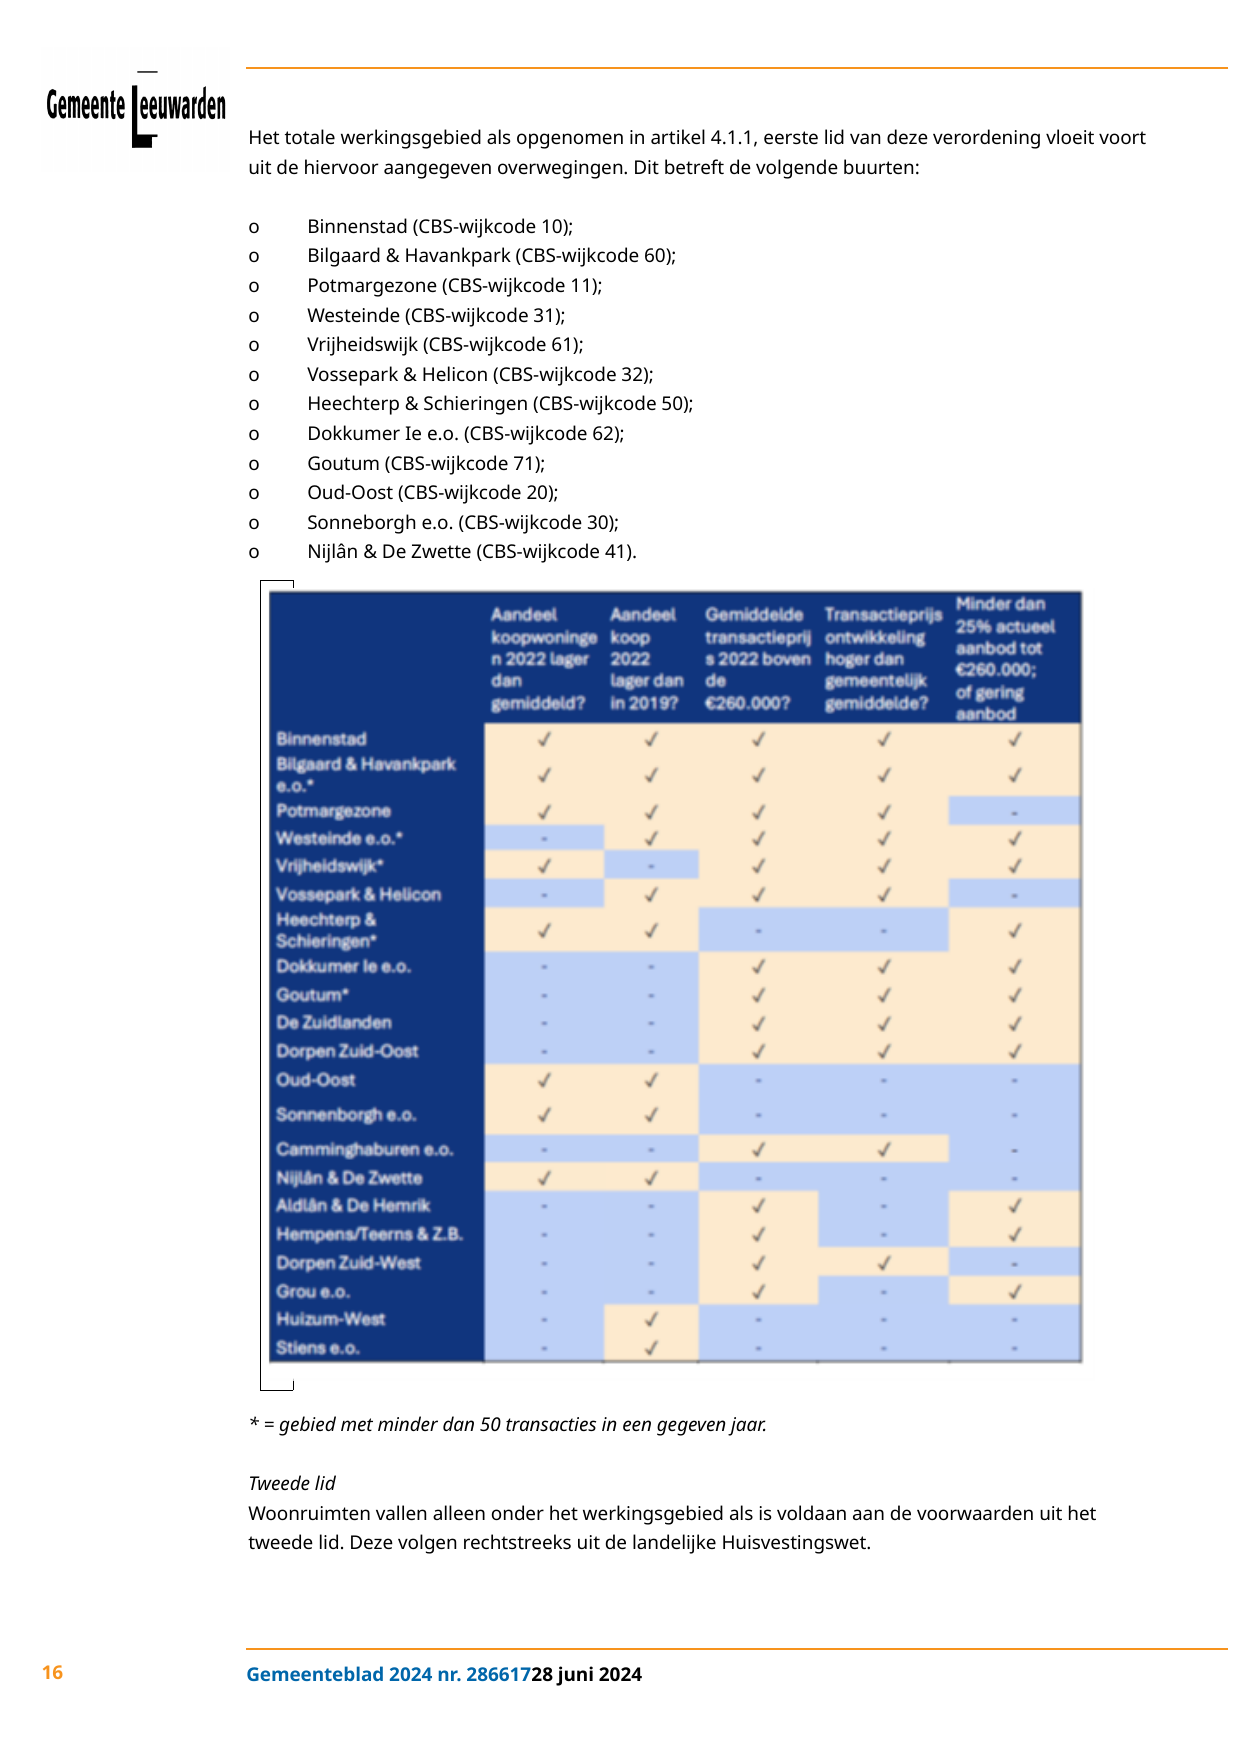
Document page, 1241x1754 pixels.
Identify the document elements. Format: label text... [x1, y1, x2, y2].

list Sonneborgh e.o. (CBS-wijkcode 30); [248, 509, 1152, 535]
list Vrijheidswijk (CBS-wijkcode 61); [248, 331, 1152, 357]
list Potmargezone (CBS-wijkcode 11); [248, 272, 1152, 298]
picture [268, 588, 1095, 1381]
picture [41, 47, 231, 172]
list Vossepark & Helicon (CBS-wijkcode 32); [248, 361, 1152, 387]
list Bilgaard & Havankpark (CBS-wijkcode 60); [248, 243, 1152, 268]
text Tweede lid [248, 1470, 1152, 1496]
list Goutum (CBS-wijkcode 71); [248, 450, 1152, 476]
list Binnenstad (CBS-wijkcode 10); [248, 213, 1152, 239]
text Woonruimten vallen alleen onder het werkingsgebied als is voldaan aan de voorwaarden uit het tweede lid. Deze volgen rechtstreeks uit de landelijke Huisvestingswet. [248, 1500, 1152, 1555]
list Nijlân & De Zwette (CBS-wijkcode 41). [248, 538, 1152, 564]
list Heechterp & Schieringen (CBS-wijkcode 50); [248, 391, 1152, 416]
list Dokkumer Ie e.o. (CBS-wijkcode 62); [248, 420, 1152, 446]
list Oud-Oost (CBS-wijkcode 20); [248, 479, 1152, 505]
text * = gebied met minder dan 50 transacties in een gegeven jaar. [248, 1411, 1152, 1437]
list Westeinde (CBS-wijkcode 31); [248, 302, 1152, 328]
text Het totale werkingsgebied als opgenomen in artikel 4.1.1, eerste lid van deze verordening vloeit voort uit de hiervoor aangegeven overwegingen. Dit betreft de volgende buurten: [248, 124, 1152, 180]
